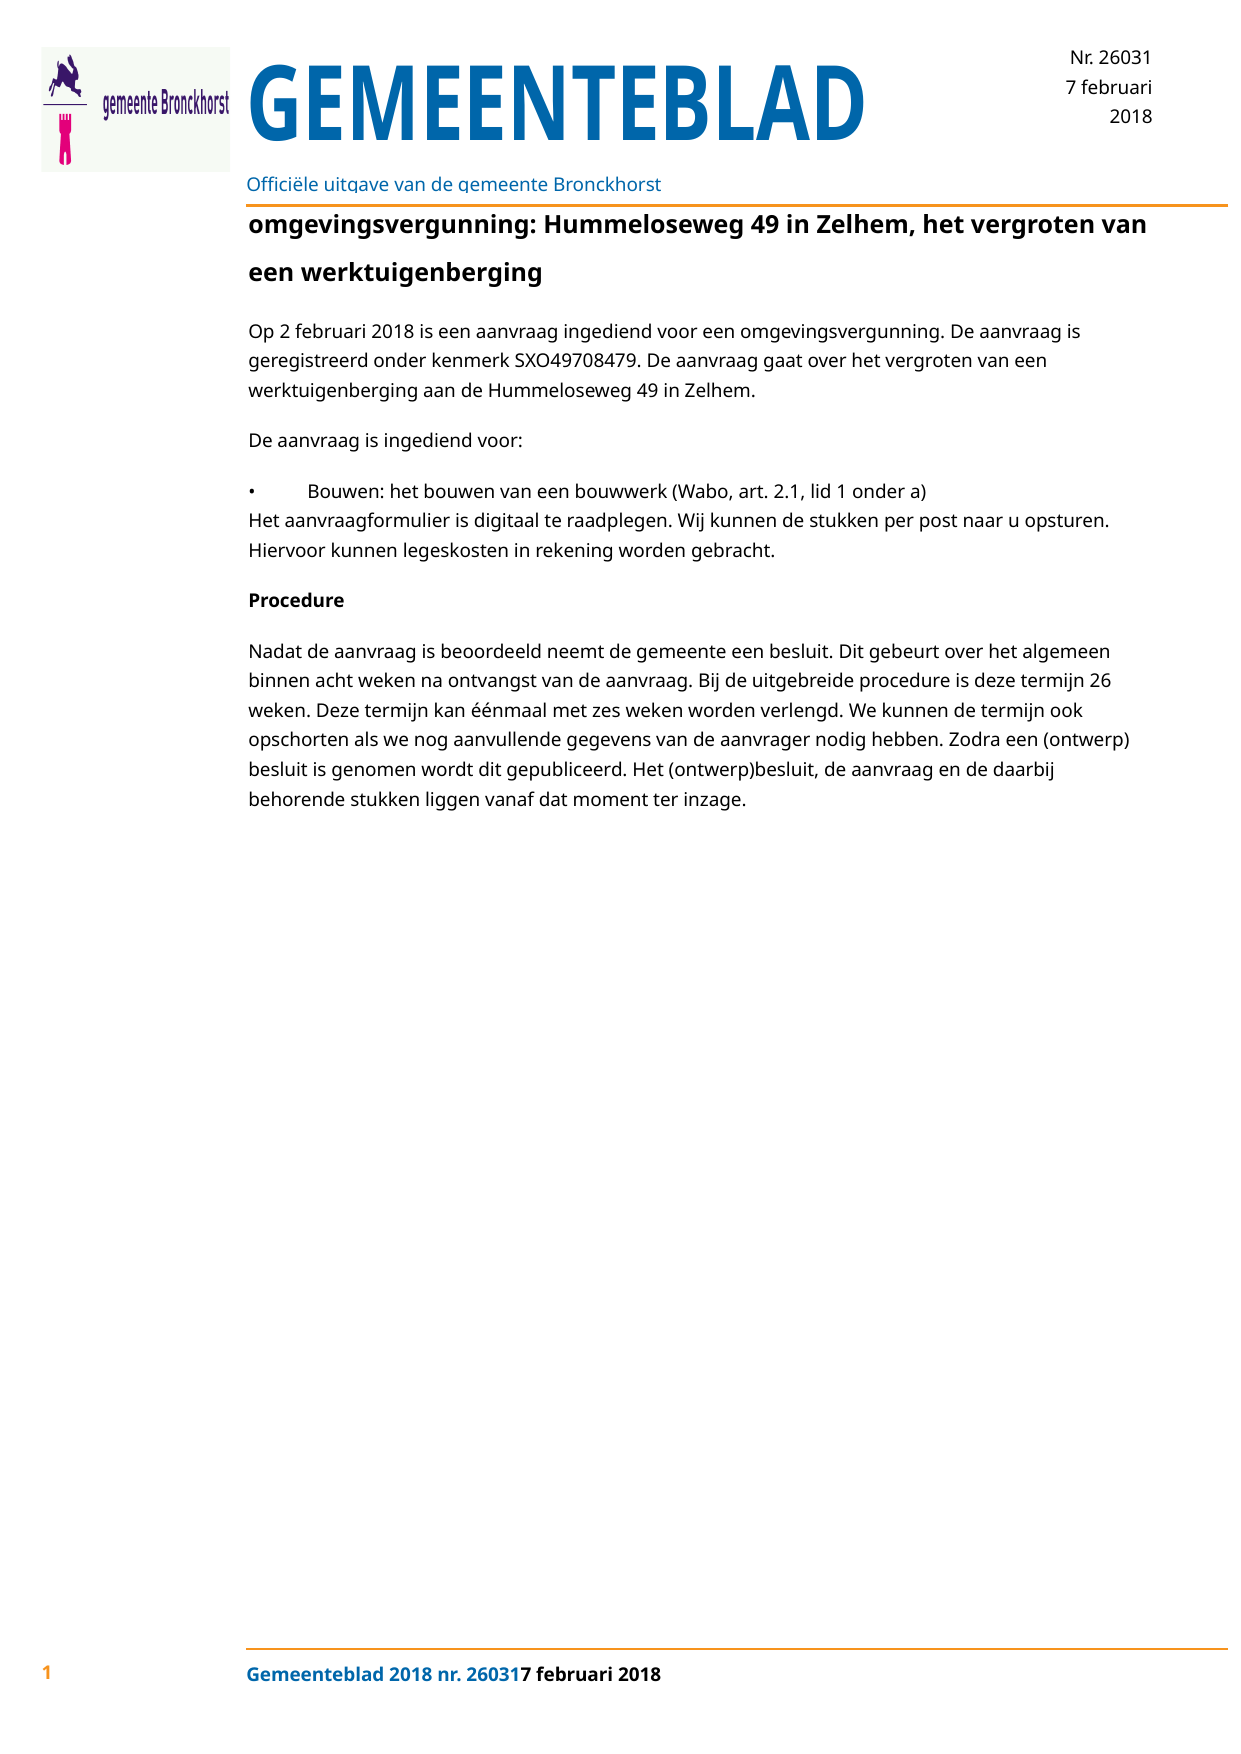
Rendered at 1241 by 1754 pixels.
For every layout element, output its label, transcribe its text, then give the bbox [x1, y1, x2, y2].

text Op 2 februari 2018 is een aanvraag ingediend voor een omgevingsvergunning. De aanvraag is geregistreerd onder kenmerk SXO49708479. De aanvraag gaat over het vergroten van een werktuigenberging aan de Hummeloseweg 49 in Zelhem. [248, 318, 1152, 403]
text Nadat de aanvraag is beoordeeld neemt de gemeente een besluit. Dit gebeurt over het algemeen binnen acht weken na ontvangst van de aanvraag. Bij de uitgebreide procedure is deze termijn 26 weken. Deze termijn kan éénmaal met zes weken worden verlengd. We kunnen de termijn ook opschorten als we nog aanvullende gegevens van de aanvrager nodig hebben. Zodra een (ontwerp) besluit is genomen wordt dit gepubliceerd. Het (ontwerp)besluit, de aanvraag en de daarbij behorende stukken liggen vanaf dat moment ter inzage. [248, 638, 1152, 812]
list Bouwen: het bouwen van een bouwwerk (Wabo, art. 2.1, lid 1 onder a) [248, 478, 1152, 504]
text Het aanvraagformulier is digitaal te raadplegen. Wij kunnen de stukken per post naar u opsturen. Hiervoor kunnen legeskosten in rekening worden gebracht. [248, 507, 1152, 563]
text Procedure [248, 587, 1152, 613]
text omgevingsvergunning: Hummeloseweg 49 in Zelhem, het vergroten van een werktuigenberging [248, 207, 1152, 288]
picture [41, 47, 231, 172]
text De aanvraag is ingediend voor: [248, 427, 1152, 453]
